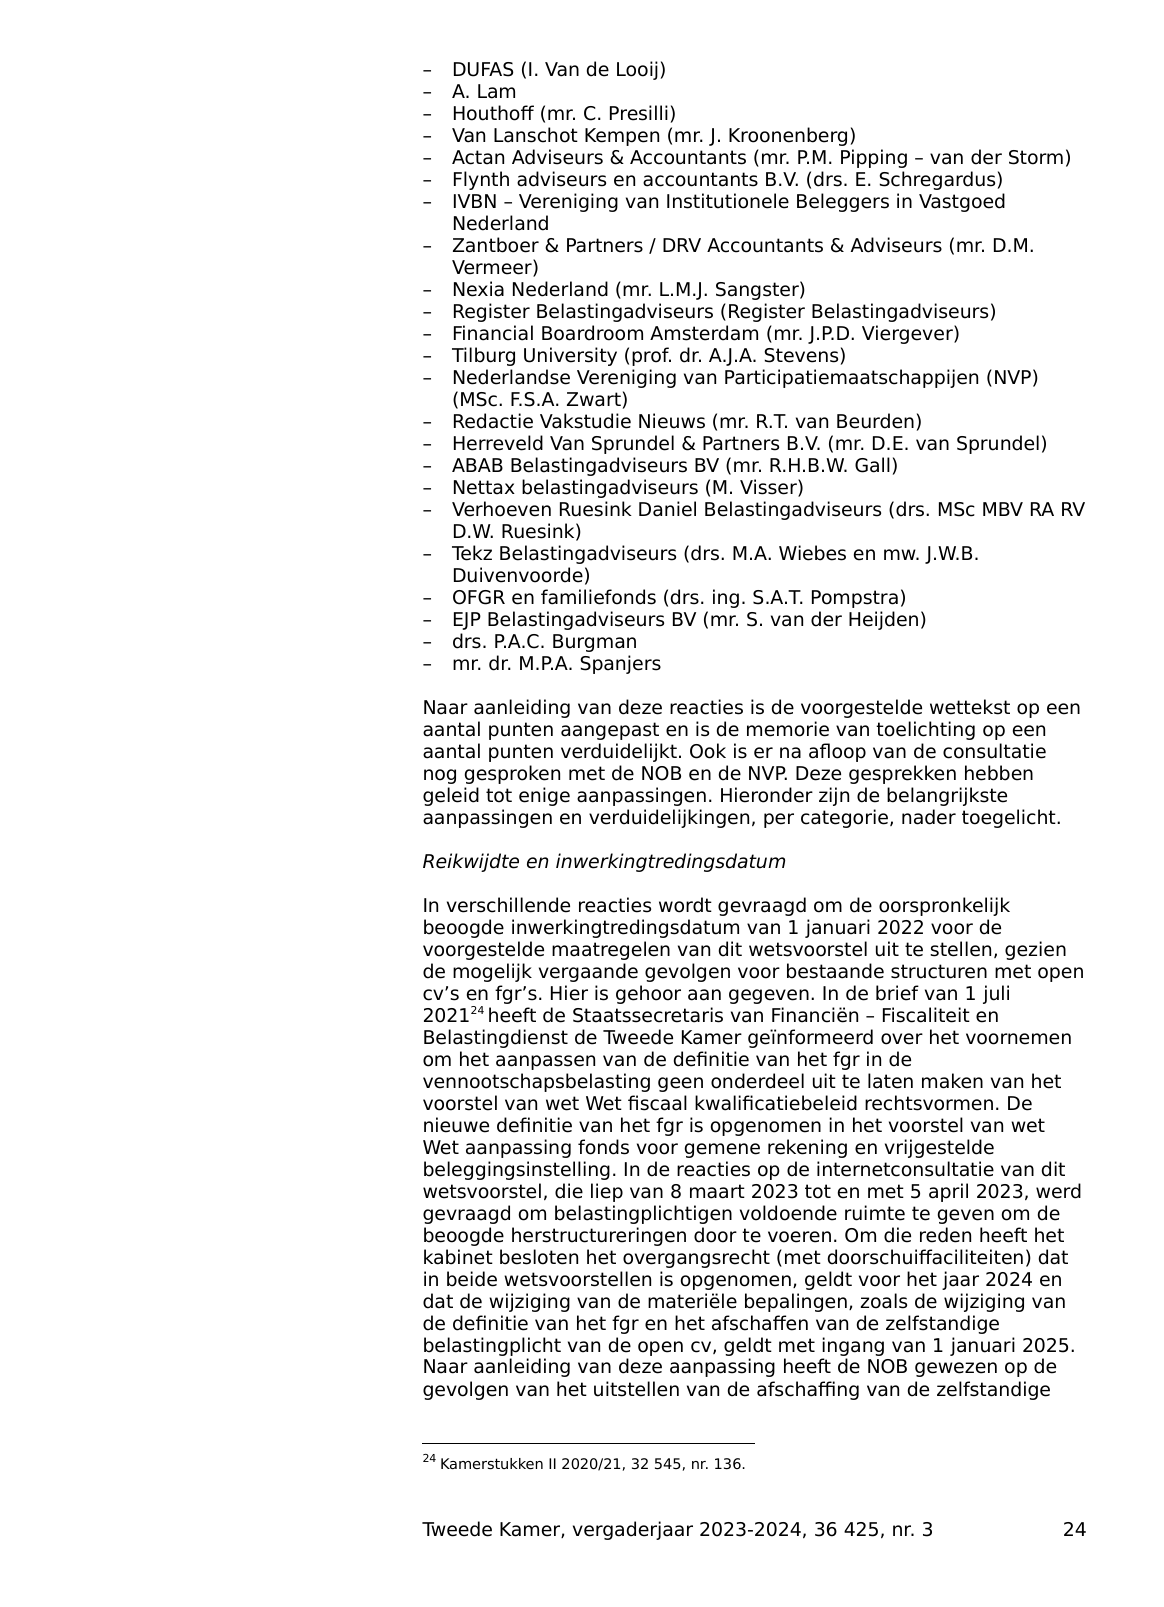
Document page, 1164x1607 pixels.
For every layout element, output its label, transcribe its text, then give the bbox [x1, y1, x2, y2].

text – Redactie Vakstudie Nieuws (mr. R.T. van Beurden) [422, 411, 1087, 433]
text – Flynth adviseurs en accountants B.V. (drs. E. Schregardus) [422, 169, 1087, 191]
text – OFGR en familiefonds (drs. ing. S.A.T. Pompstra) [422, 587, 1087, 608]
text Naar aanleiding van deze reacties is de voorgestelde wettekst op een aantal punten aangepast en is de memorie van toelichting op een aantal punten verduidelijkt. Ook is er na afloop van de consultatie nog gesproken met de NOB en de NVP. Deze gesprekken hebben geleid tot enige aanpassingen. Hieronder zijn de belangrijkste aanpassingen en verduidelijkingen, per categorie, nader toegelicht. [422, 697, 1087, 828]
text – ABAB Belastingadviseurs BV (mr. R.H.B.W. Gall) [422, 455, 1087, 477]
text – Verhoeven Ruesink Daniel Belastingadviseurs (drs. MSc MBV RA RV D.W. Ruesink) [422, 499, 1087, 543]
text – Herreveld Van Sprundel & Partners B.V. (mr. D.E. van Sprundel) [422, 433, 1087, 455]
text – Van Lanschot Kempen (mr. J. Kroonenberg) [422, 125, 1087, 147]
text Kamerstukken II 2020/21, 32 545, nr. 136. [422, 1452, 1087, 1474]
text In verschillende reacties wordt gevraagd om de oorspronkelijk beoogde inwerkingtredingsdatum van 1 januari 2022 voor de voorgestelde maatregelen van dit wetsvoorstel uit te stellen, gezien de mogelijk vergaande gevolgen voor bestaande structuren met open cv’s en fgr’s. Hier is gehoor aan gegeven. In de brief van 1 juli 2021heeft de Staatssecretaris van Financiën – Fiscaliteit en Belastingdienst de Tweede Kamer geïnformeerd over het voornemen om het aanpassen van de definitie van het fgr in de vennootschapsbelasting geen onderdeel uit te laten maken van het voorstel van wet Wet fiscaal kwalificatiebeleid rechtsvormen. De nieuwe definitie van het fgr is opgenomen in het voorstel van wet Wet aanpassing fonds voor gemene rekening en vrijgestelde beleggingsinstelling. In de reacties op de internetconsultatie van dit wetsvoorstel, die liep van 8 maart 2023 tot en met 5 april 2023, werd gevraagd om belastingplichtigen voldoende ruimte te geven om de beoogde herstructureringen door te voeren. Om die reden heeft het kabinet besloten het overgangsrecht (met doorschuiffaciliteiten) dat in beide wetsvoorstellen is opgenomen, geldt voor het jaar 2024 en dat de wijziging van de materiële bepalingen, zoals de wijziging van de definitie van het fgr en het afschaffen van de zelfstandige belastingplicht van de open cv, geldt met ingang van 1 januari 2025. Naar aanleiding van deze aanpassing heeft de NOB gewezen op de gevolgen van het uitstellen van de afschaffing van de zelfstandige [422, 895, 1087, 1400]
text – Nettax belastingadviseurs (M. Visser) [422, 477, 1087, 499]
text – Tekz Belastingadviseurs (drs. M.A. Wiebes en mw. J.W.B. Duivenvoorde) [422, 543, 1087, 587]
text – Actan Adviseurs & Accountants (mr. P.M. Pipping – van der Storm) [422, 147, 1087, 169]
text – Nederlandse Vereniging van Participatiemaatschappijen (NVP) (MSc. F.S.A. Zwart) [422, 367, 1087, 411]
text – Nexia Nederland (mr. L.M.J. Sangster) [422, 279, 1087, 301]
text – EJP Belastingadviseurs BV (mr. S. van der Heijden) [422, 608, 1087, 631]
text – Tilburg University (prof. dr. A.J.A. Stevens) [422, 345, 1087, 367]
text – Financial Boardroom Amsterdam (mr. J.P.D. Viergever) [422, 323, 1087, 345]
text – Zantboer & Partners / DRV Accountants & Adviseurs (mr. D.M. Vermeer) [422, 235, 1087, 279]
subtitle Reikwijdte en inwerkingtredingsdatum [422, 851, 1087, 873]
text – drs. P.A.C. Burgman [422, 631, 1087, 652]
text – Houthoff (mr. C. Presilli) [422, 103, 1087, 125]
text – IVBN – Vereniging van Institutionele Beleggers in Vastgoed Nederland [422, 191, 1087, 235]
text – mr. dr. M.P.A. Spanjers [422, 652, 1087, 674]
text – A. Lam [422, 81, 1087, 103]
text – DUFAS (I. Van de Looij) [422, 59, 1087, 81]
text – Register Belastingadviseurs (Register Belastingadviseurs) [422, 301, 1087, 323]
